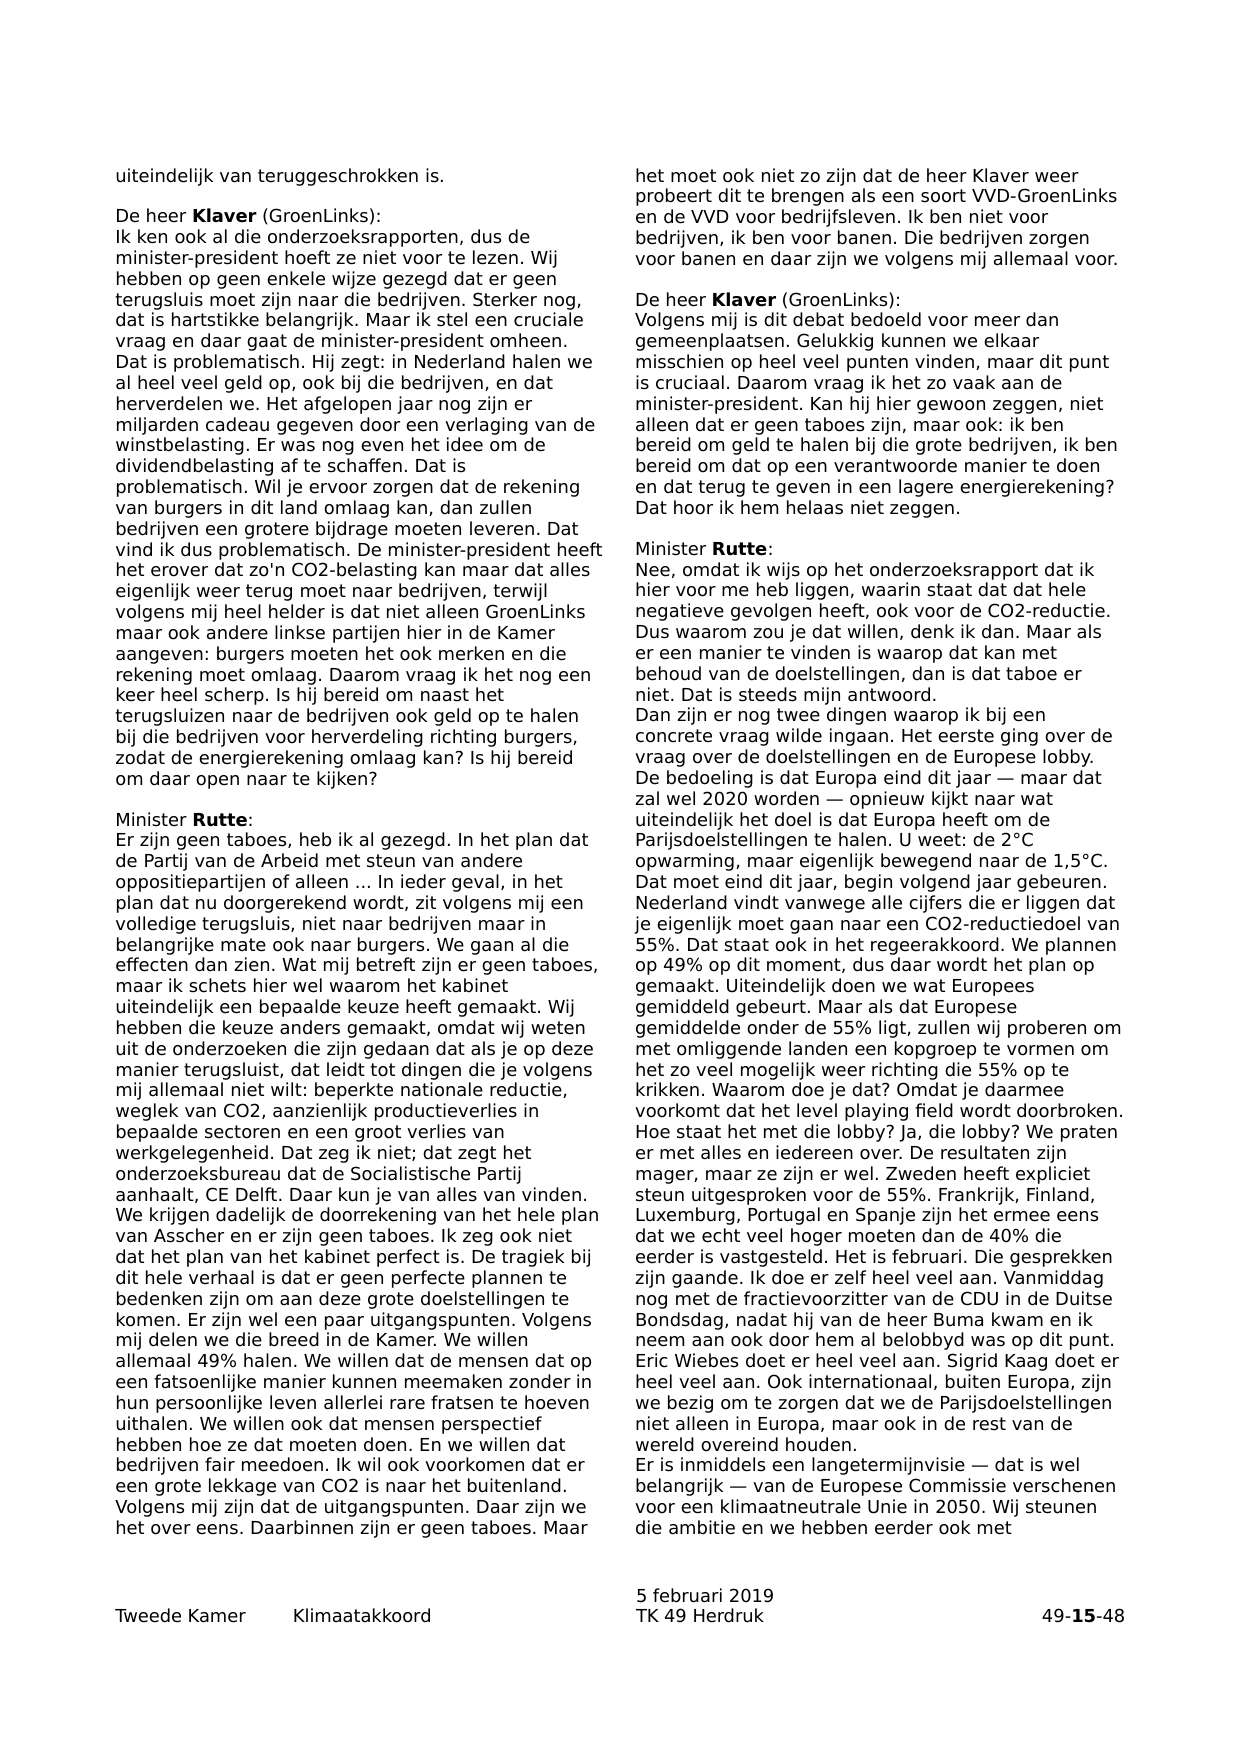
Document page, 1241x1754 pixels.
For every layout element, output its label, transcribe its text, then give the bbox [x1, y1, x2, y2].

text Nee, omdat ik wijs op het onderzoeksrapport dat ik hier voor me heb liggen, waarin staat dat dat hele negatieve gevolgen heeft, ook voor de CO2-reductie. Dus waarom zou je dat willen, denk ik dan. Maar als er een manier te vinden is waarop dat kan met behoud van de doelstellingen, dan is dat taboe er niet. Dat is steeds mijn antwoord. [635, 559, 1125, 705]
text De heer Klaver (GroenLinks): [635, 289, 1125, 310]
text De heer Klaver (GroenLinks): [115, 206, 605, 227]
text Ik ken ook al die onderzoeksrapporten, dus de minister-president hoeft ze niet voor te lezen. Wij hebben op geen enkele wijze gezegd dat er geen terugsluis moet zijn naar die bedrijven. Sterker nog, dat is hartstikke belangrijk. Maar ik stel een cruciale vraag en daar gaat de minister-president omheen. Dat is problematisch. Hij zegt: in Nederland halen we al heel veel geld op, ook bij die bedrijven, en dat herverdelen we. Het afgelopen jaar nog zijn er miljarden cadeau gegeven door een verlaging van de winstbelasting. Er was nog even het idee om de dividendbelasting af te schaffen. Dat is problematisch. Wil je ervoor zorgen dat de rekening van burgers in dit land omlaag kan, dan zullen bedrijven een grotere bijdrage moeten leveren. Dat vind ik dus problematisch. De minister-president heeft het erover dat zo'n CO2-belasting kan maar dat alles eigenlijk weer terug moet naar bedrijven, terwijl volgens mij heel helder is dat niet alleen GroenLinks maar ook andere linkse partijen hier in de Kamer aangeven: burgers moeten het ook merken en die rekening moet omlaag. Daarom vraag ik het nog een keer heel scherp. Is hij bereid om naast het terugsluizen naar de bedrijven ook geld op te halen bij die bedrijven voor herverdeling richting burgers, zodat de energierekening omlaag kan? Is hij bereid om daar open naar te kijken? [115, 227, 605, 789]
text Minister Rutte: [635, 538, 1125, 559]
text het moet ook niet zo zijn dat de heer Klaver weer probeert dit te brengen als een soort VVD-GroenLinks en de VVD voor bedrijfsleven. Ik ben niet voor bedrijven, ik ben voor banen. Die bedrijven zorgen voor banen en daar zijn we volgens mij allemaal voor. [635, 165, 1125, 269]
text Er zijn geen taboes, heb ik al gezegd. In het plan dat de Partij van de Arbeid met steun van andere oppositiepartijen of alleen ... In ieder geval, in het plan dat nu doorgerekend wordt, zit volgens mij een volledige terugsluis, niet naar bedrijven maar in belangrijke mate ook naar burgers. We gaan al die effecten dan zien. Wat mij betreft zijn er geen taboes, maar ik schets hier wel waarom het kabinet uiteindelijk een bepaalde keuze heeft gemaakt. Wij hebben die keuze anders gemaakt, omdat wij weten uit de onderzoeken die zijn gedaan dat als je op deze manier terugsluist, dat leidt tot dingen die je volgens mij allemaal niet wilt: beperkte nationale reductie, weglek van CO2, aanzienlijk productieverlies in bepaalde sectoren en een groot verlies van werkgelegenheid. Dat zeg ik niet; dat zegt het onderzoeksbureau dat de Socialistische Partij aanhaalt, CE Delft. Daar kun je van alles van vinden. We krijgen dadelijk de doorrekening van het hele plan van Asscher en er zijn geen taboes. Ik zeg ook niet dat het plan van het kabinet perfect is. De tragiek bij dit hele verhaal is dat er geen perfecte plannen te bedenken zijn om aan deze grote doelstellingen te komen. Er zijn wel een paar uitgangspunten. Volgens mij delen we die breed in de Kamer. We willen allemaal 49% halen. We willen dat de mensen dat op een fatsoenlijke manier kunnen meemaken zonder in hun persoonlijke leven allerlei rare fratsen te hoeven uithalen. We willen ook dat mensen perspectief hebben hoe ze dat moeten doen. En we willen dat bedrijven fair meedoen. Ik wil ook voorkomen dat er een grote lekkage van CO2 is naar het buitenland. Volgens mij zijn dat de uitgangspunten. Daar zijn we het over eens. Daarbinnen zijn er geen taboes. Maar [115, 830, 605, 1538]
text uiteindelijk van teruggeschrokken is. [115, 165, 605, 186]
text Minister Rutte: [115, 809, 605, 830]
text Hoe staat het met die lobby? Ja, die lobby? We praten er met alles en iedereen over. De resultaten zijn mager, maar ze zijn er wel. Zweden heeft expliciet steun uitgesproken voor de 55%. Frankrijk, Finland, Luxemburg, Portugal en Spanje zijn het ermee eens dat we echt veel hoger moeten dan de 40% die eerder is vastgesteld. Het is februari. Die gesprekken zijn gaande. Ik doe er zelf heel veel aan. Vanmiddag nog met de fractievoorzitter van de CDU in de Duitse Bondsdag, nadat hij van de heer Buma kwam en ik neem aan ook door hem al belobbyd was op dit punt. Eric Wiebes doet er heel veel aan. Sigrid Kaag doet er heel veel aan. Ook internationaal, buiten Europa, zijn we bezig om te zorgen dat we de Parijsdoelstellingen niet alleen in Europa, maar ook in de rest van de wereld overeind houden. [635, 1122, 1125, 1455]
text Volgens mij is dit debat bedoeld voor meer dan gemeenplaatsen. Gelukkig kunnen we elkaar misschien op heel veel punten vinden, maar dit punt is cruciaal. Daarom vraag ik het zo vaak aan de minister-president. Kan hij hier gewoon zeggen, niet alleen dat er geen taboes zijn, maar ook: ik ben bereid om geld te halen bij die grote bedrijven, ik ben bereid om dat op een verantwoorde manier te doen en dat terug te geven in een lagere energierekening? Dat hoor ik hem helaas niet zeggen. [635, 310, 1125, 518]
text Er is inmiddels een langetermijnvisie — dat is wel belangrijk — van de Europese Commissie verschenen voor een klimaatneutrale Unie in 2050. Wij steunen die ambitie en we hebben eerder ook met [635, 1455, 1125, 1538]
text Dan zijn er nog twee dingen waarop ik bij een concrete vraag wilde ingaan. Het eerste ging over de vraag over de doelstellingen en de Europese lobby. De bedoeling is dat Europa eind dit jaar — maar dat zal wel 2020 worden — opnieuw kijkt naar wat uiteindelijk het doel is dat Europa heeft om de Parijsdoelstellingen te halen. U weet: de 2°C opwarming, maar eigenlijk bewegend naar de 1,5°C. Dat moet eind dit jaar, begin volgend jaar gebeuren. Nederland vindt vanwege alle cijfers die er liggen dat je eigenlijk moet gaan naar een CO2-reductiedoel van 55%. Dat staat ook in het regeerakkoord. We plannen op 49% op dit moment, dus daar wordt het plan op gemaakt. Uiteindelijk doen we wat Europees gemiddeld gebeurt. Maar als dat Europese gemiddelde onder de 55% ligt, zullen wij proberen om met omliggende landen een kopgroep te vormen om het zo veel mogelijk weer richting die 55% op te krikken. Waarom doe je dat? Omdat je daarmee voorkomt dat het level playing field wordt doorbroken. [635, 705, 1125, 1122]
